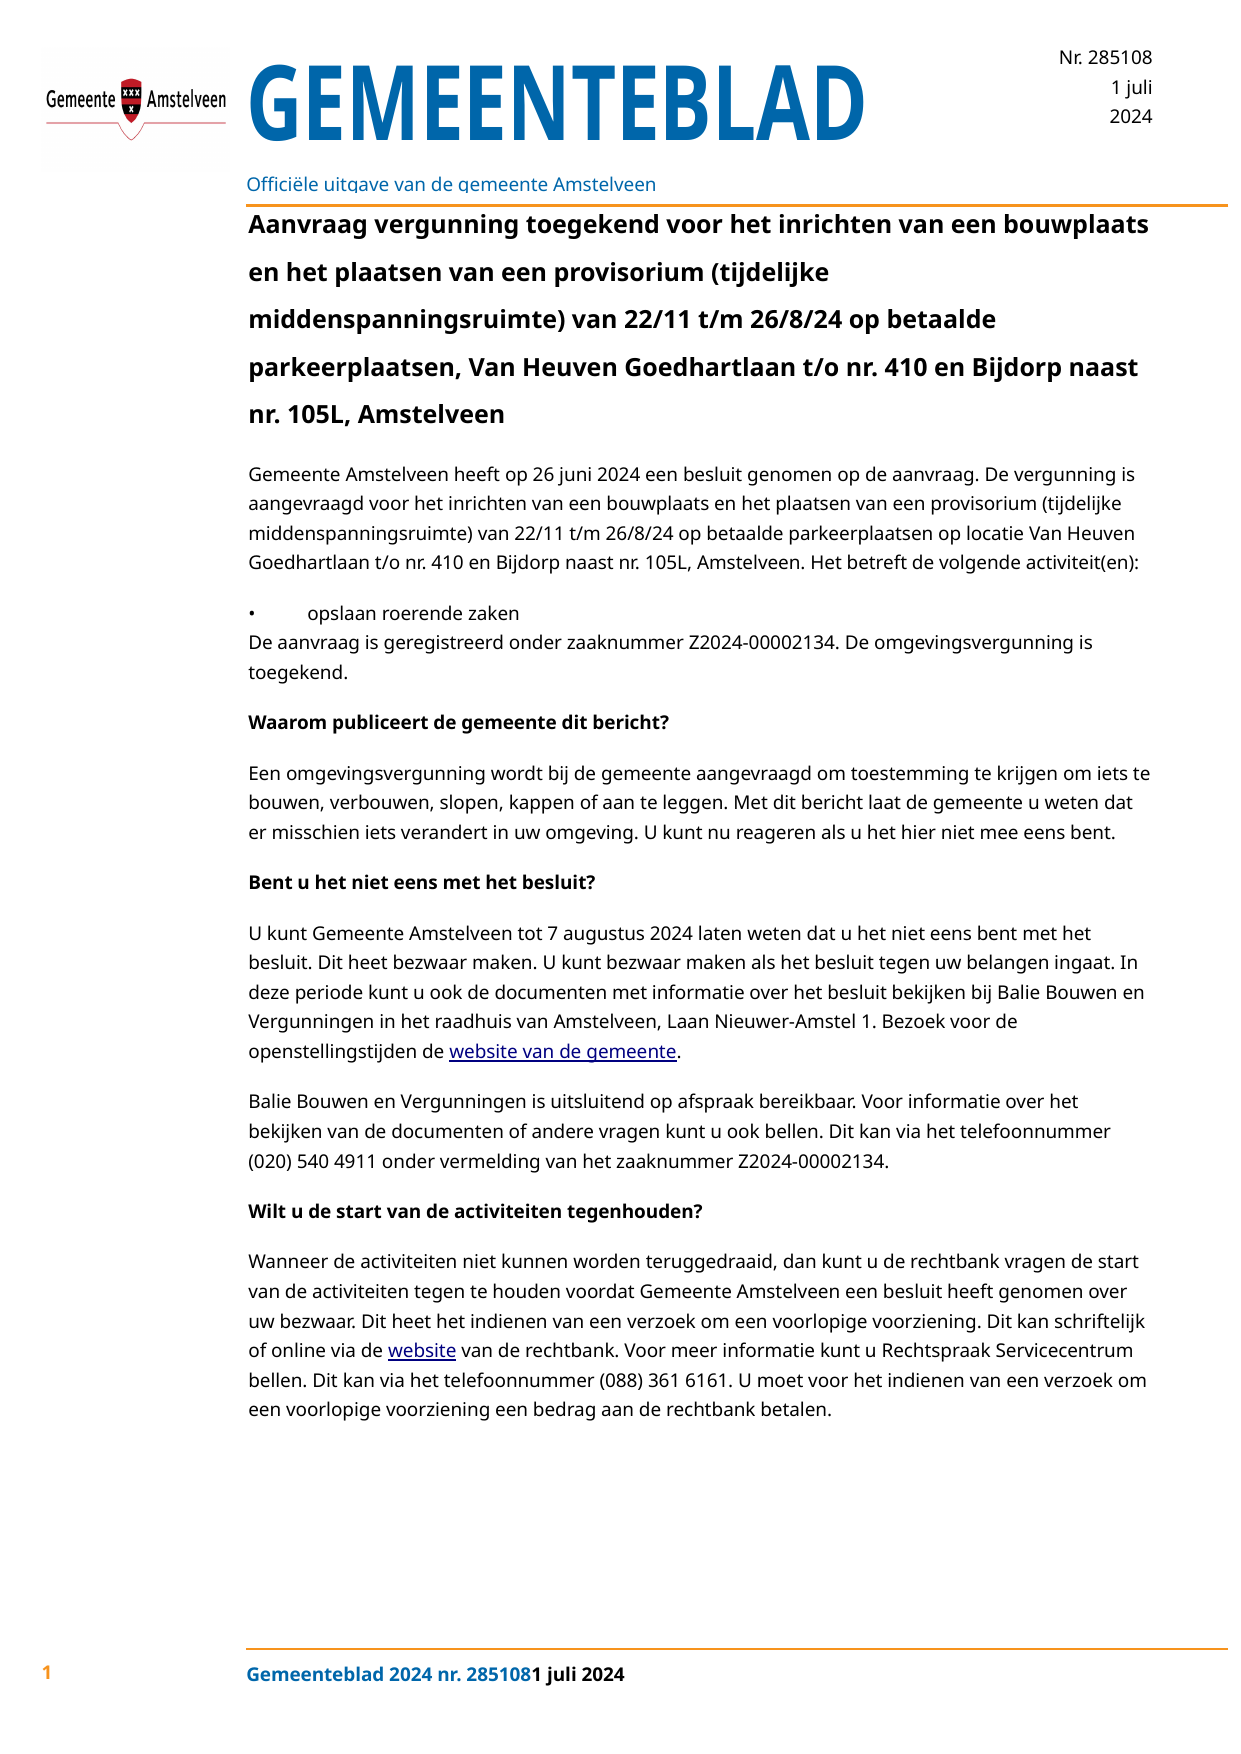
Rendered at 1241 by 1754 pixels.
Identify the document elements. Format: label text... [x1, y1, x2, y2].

picture [41, 47, 231, 172]
text Aanvraag vergunning toegekend voor het inrichten van een bouwplaats en het plaatsen van een provisorium (tijdelijke middenspanningsruimte) van 22/11 t/m 26/8/24 op betaalde parkeerplaatsen, Van Heuven Goedhartlaan t/o nr. 410 en Bijdorp naast nr. 105L, Amstelveen [248, 207, 1152, 431]
list opslaan roerende zaken [248, 600, 1152, 626]
text Wanneer de activiteiten niet kunnen worden teruggedraaid, dan kunt u de rechtbank vragen de start van de activiteiten tegen te houden voordat Gemeente Amstelveen een besluit heeft genomen over uw bezwaar. Dit heet het indienen van een verzoek om een voorlopige voorziening. Dit kan schriftelijk of online via de website van de rechtbank. Voor meer informatie kunt u Rechtspraak Servicecentrum bellen. Dit kan via het telefoonnummer (088) 361 6161. U moet voor het indienen van een verzoek om een voorlopige voorziening een bedrag aan de rechtbank betalen. [248, 1249, 1152, 1422]
text Gemeente Amstelveen heeft op 26 juni 2024 een besluit genomen op de aanvraag. De vergunning is aangevraagd voor het inrichten van een bouwplaats en het plaatsen van een provisorium (tijdelijke middenspanningsruimte) van 22/11 t/m 26/8/24 op betaalde parkeerplaatsen op locatie Van Heuven Goedhartlaan t/o nr. 410 en Bijdorp naast nr. 105L, Amstelveen. Het betreft de volgende activiteit(en): [248, 461, 1152, 575]
text Balie Bouwen en Vergunningen is uitsluitend op afspraak bereikbaar. Voor informatie over het bekijken van de documenten of andere vragen kunt u ook bellen. Dit kan via het telefoonnummer (020) 540 4911 onder vermelding van het zaaknummer Z2024-00002134. [248, 1089, 1152, 1173]
text Waarom publiceert de gemeente dit bericht? [248, 709, 1152, 735]
text U kunt Gemeente Amstelveen tot 7 augustus 2024 laten weten dat u het niet eens bent met het besluit. Dit heet bezwaar maken. U kunt bezwaar maken als het besluit tegen uw belangen ingaat. In deze periode kunt u ook de documenten met informatie over het besluit bekijken bij Balie Bouwen en Vergunningen in het raadhuis van Amstelveen, Laan Nieuwer-Amstel 1. Bezoek voor de openstellingstijden de website van de gemeente. [248, 920, 1152, 1064]
text Bent u het niet eens met het besluit? [248, 869, 1152, 895]
text Een omgevingsvergunning wordt bij de gemeente aangevraagd om toestemming te krijgen om iets te bouwen, verbouwen, slopen, kappen of aan te leggen. Met dit bericht laat de gemeente u weten dat er misschien iets verandert in uw omgeving. U kunt nu reageren als u het hier niet mee eens bent. [248, 760, 1152, 845]
text De aanvraag is geregistreerd onder zaaknummer Z2024-00002134. De omgevingsvergunning is toegekend. [248, 629, 1152, 685]
text Wilt u de start van de activiteiten tegenhouden? [248, 1198, 1152, 1224]
